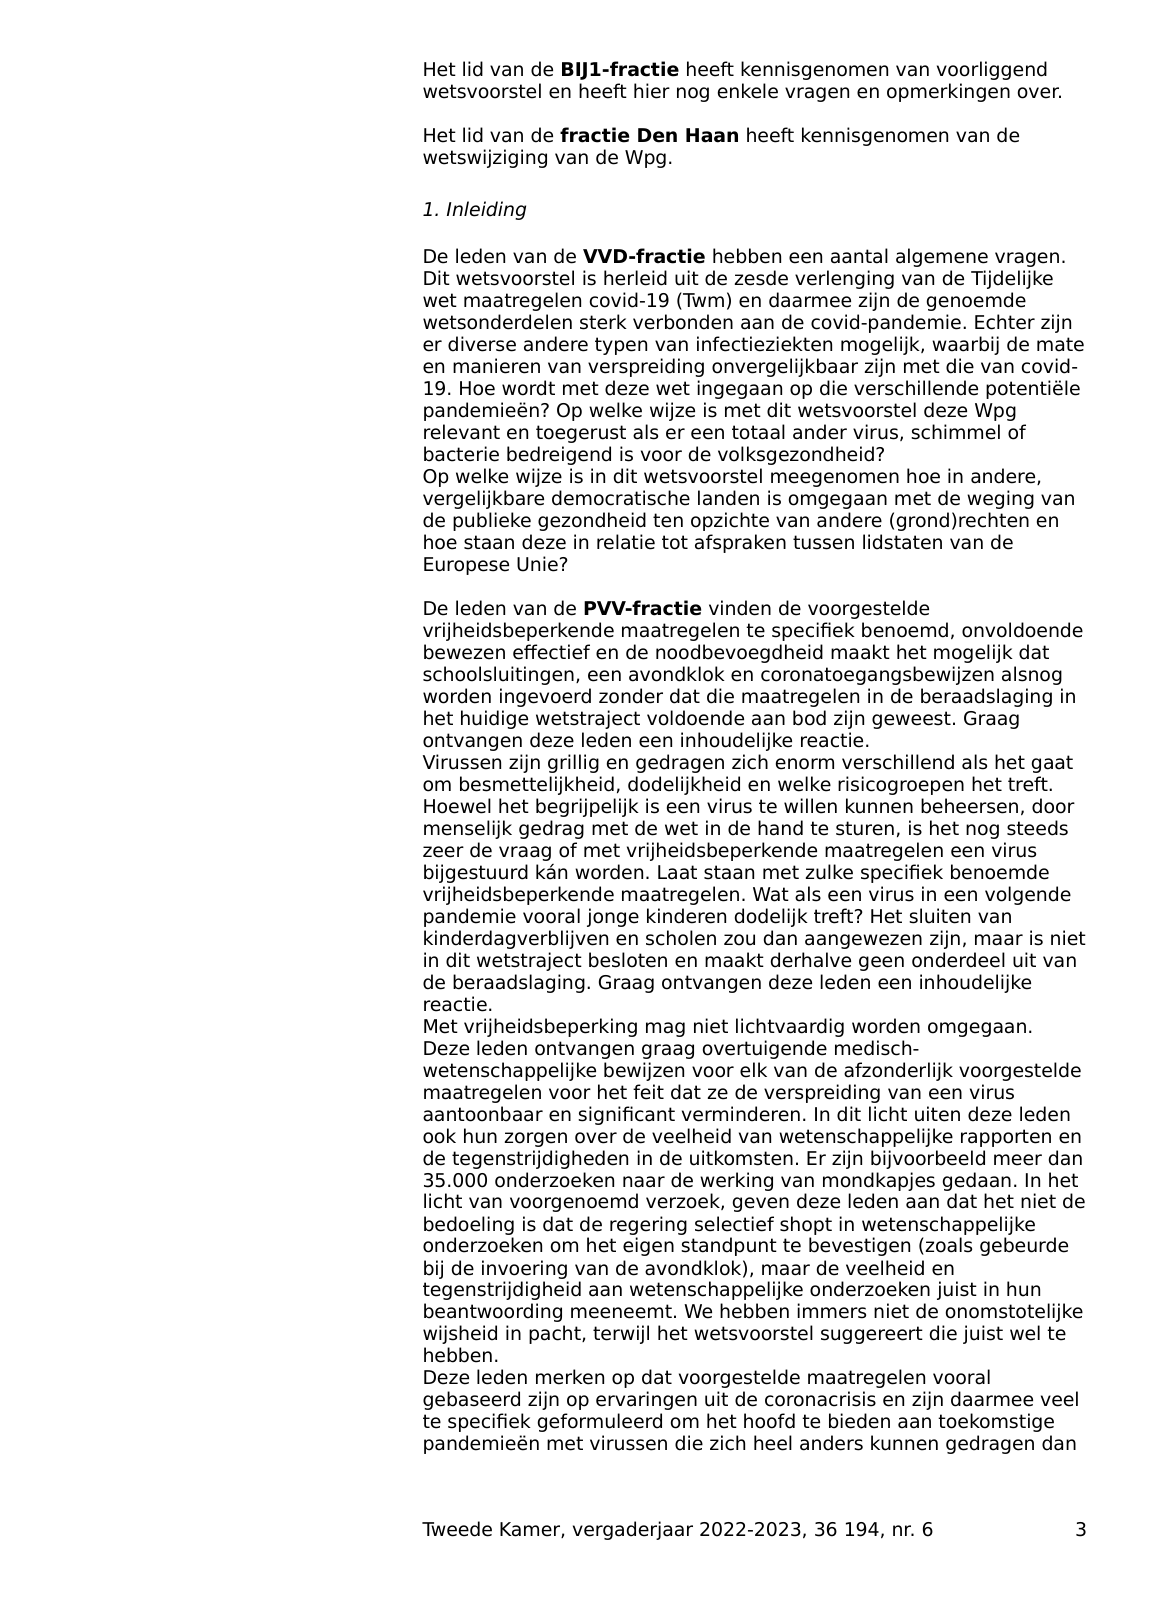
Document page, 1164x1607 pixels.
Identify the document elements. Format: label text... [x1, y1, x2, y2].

text De leden van de VVD-fractie hebben een aantal algemene vragen. Dit wetsvoorstel is herleid uit de zesde verlenging van de Tijdelijke wet maatregelen covid-19 (Twm) en daarmee zijn de genoemde wetsonderdelen sterk verbonden aan de covid-pandemie. Echter zijn er diverse andere typen van infectieziekten mogelijk, waarbij de mate en manieren van verspreiding onvergelijkbaar zijn met die van covid-19. Hoe wordt met deze wet ingegaan op die verschillende potentiële pandemieën? Op welke wijze is met dit wetsvoorstel deze Wpg relevant en toegerust als er een totaal ander virus, schimmel of bacterie bedreigend is voor de volksgezondheid? [422, 246, 1087, 466]
text De leden van de PVV-fractie vinden de voorgestelde vrijheidsbeperkende maatregelen te specifiek benoemd, onvoldoende bewezen effectief en de noodbevoegdheid maakt het mogelijk dat schoolsluitingen, een avondklok en coronatoegangsbewijzen alsnog worden ingevoerd zonder dat die maatregelen in de beraadslaging in het huidige wetstraject voldoende aan bod zijn geweest. Graag ontvangen deze leden een inhoudelijke reactie. [422, 598, 1087, 752]
text Deze leden merken op dat voorgestelde maatregelen vooral gebaseerd zijn op ervaringen uit de coronacrisis en zijn daarmee veel te specifiek geformuleerd om het hoofd te bieden aan toekomstige pandemieën met virussen die zich heel anders kunnen gedragen dan [422, 1367, 1087, 1455]
text Op welke wijze is in dit wetsvoorstel meegenomen hoe in andere, vergelijkbare democratische landen is omgegaan met de weging van de publieke gezondheid ten opzichte van andere (grond)rechten en hoe staan deze in relatie tot afspraken tussen lidstaten van de Europese Unie? [422, 466, 1087, 576]
text Het lid van de BIJ1-fractie heeft kennisgenomen van voorliggend wetsvoorstel en heeft hier nog enkele vragen en opmerkingen over. [422, 59, 1087, 103]
text Het lid van de fractie Den Haan heeft kennisgenomen van de wetswijziging van de Wpg. [422, 125, 1087, 169]
text Virussen zijn grillig en gedragen zich enorm verschillend als het gaat om besmettelijkheid, dodelijkheid en welke risicogroepen het treft. Hoewel het begrijpelijk is een virus te willen kunnen beheersen, door menselijk gedrag met de wet in de hand te sturen, is het nog steeds zeer de vraag of met vrijheidsbeperkende maatregelen een virus bijgestuurd kán worden. Laat staan met zulke specifiek benoemde vrijheidsbeperkende maatregelen. Wat als een virus in een volgende pandemie vooral jonge kinderen dodelijk treft? Het sluiten van kinderdagverblijven en scholen zou dan aangewezen zijn, maar is niet in dit wetstraject besloten en maakt derhalve geen onderdeel uit van de beraadslaging. Graag ontvangen deze leden een inhoudelijke reactie. [422, 752, 1087, 1016]
text Met vrijheidsbeperking mag niet lichtvaardig worden omgegaan. Deze leden ontvangen graag overtuigende medisch-wetenschappelijke bewijzen voor elk van de afzonderlijk voorgestelde maatregelen voor het feit dat ze de verspreiding van een virus aantoonbaar en significant verminderen. In dit licht uiten deze leden ook hun zorgen over de veelheid van wetenschappelijke rapporten en de tegenstrijdigheden in de uitkomsten. Er zijn bijvoorbeeld meer dan 35.000 onderzoeken naar de werking van mondkapjes gedaan. In het licht van voorgenoemd verzoek, geven deze leden aan dat het niet de bedoeling is dat de regering selectief shopt in wetenschappelijke onderzoeken om het eigen standpunt te bevestigen (zoals gebeurde bij de invoering van de avondklok), maar de veelheid en tegenstrijdigheid aan wetenschappelijke onderzoeken juist in hun beantwoording meeneemt. We hebben immers niet de onomstotelijke wijsheid in pacht, terwijl het wetsvoorstel suggereert die juist wel te hebben. [422, 1016, 1087, 1367]
subtitle 1. Inleiding [422, 199, 1087, 221]
